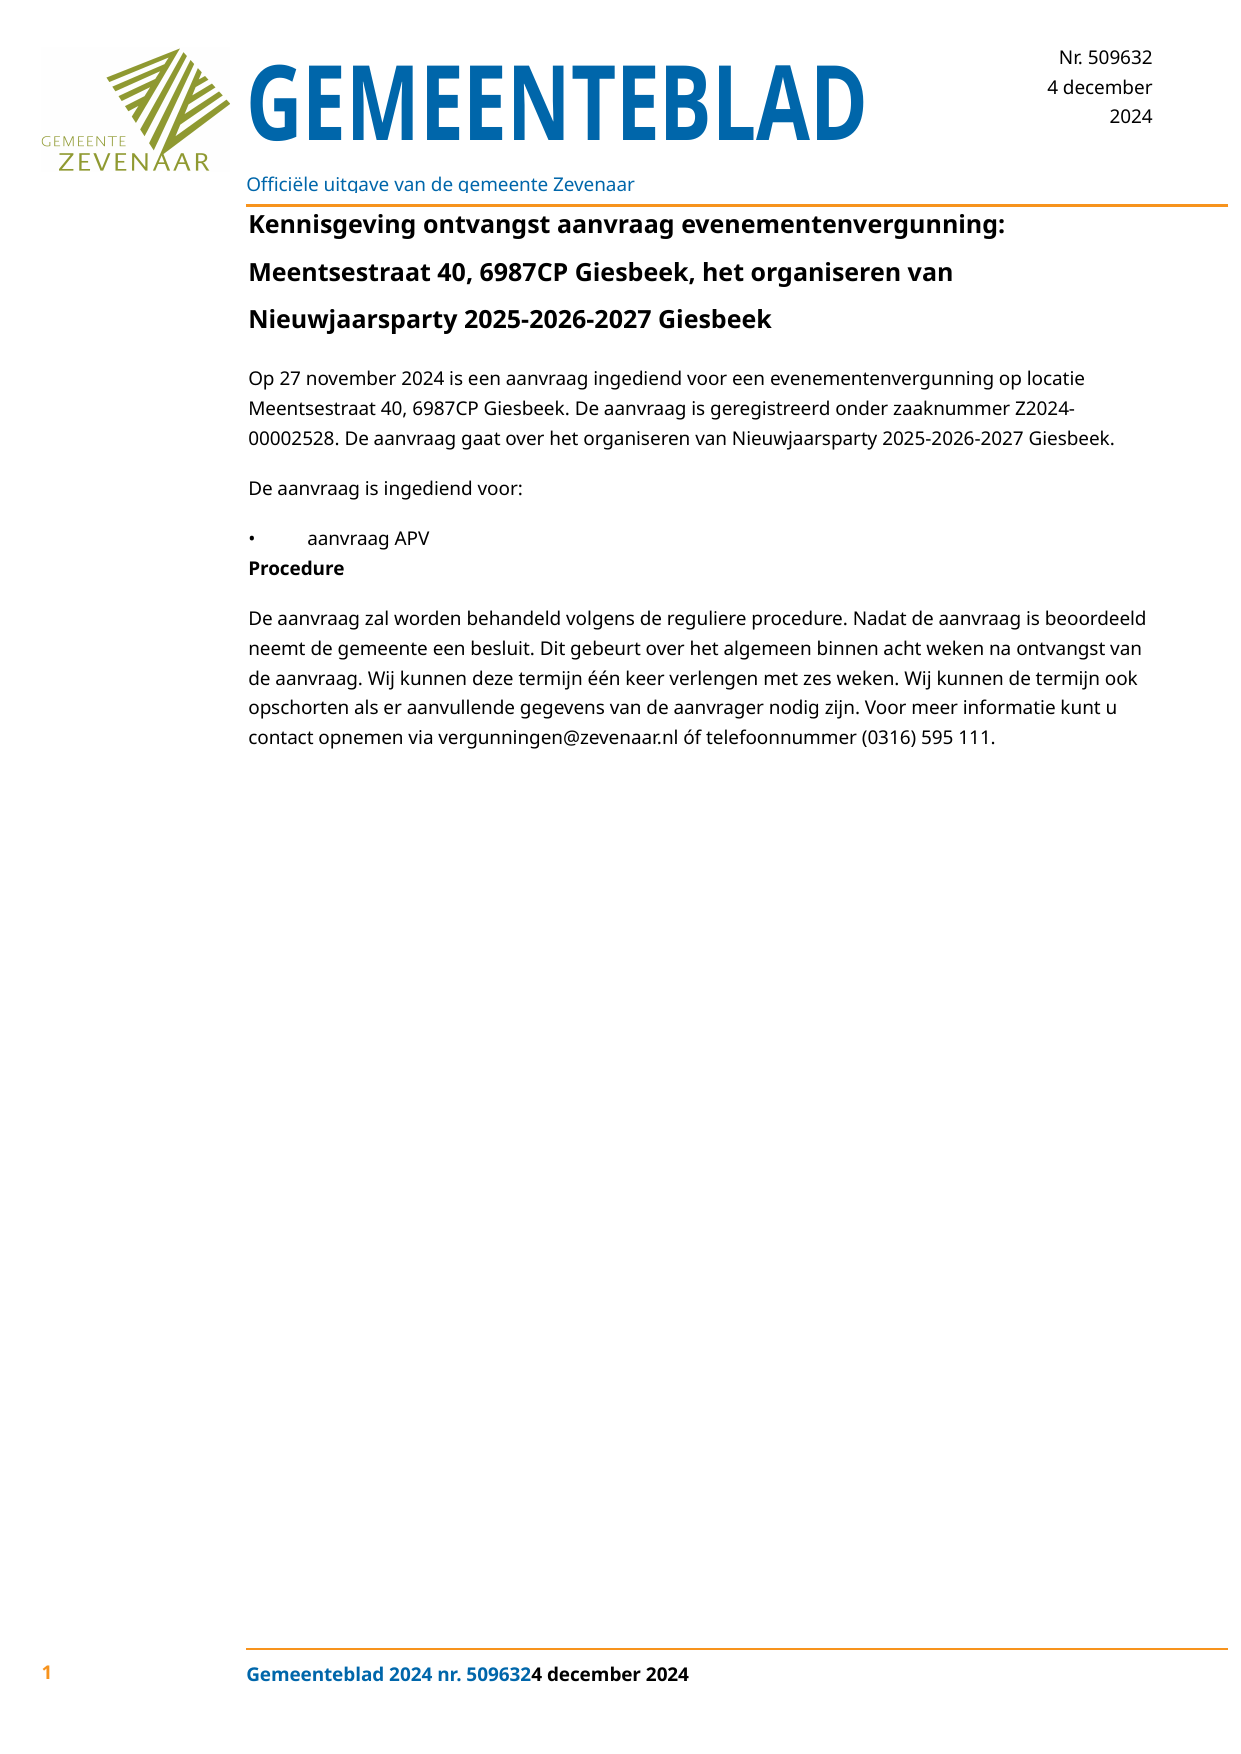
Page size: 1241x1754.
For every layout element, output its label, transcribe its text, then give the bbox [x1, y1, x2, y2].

text Kennisgeving ontvangst aanvraag evenementenvergunning: Meentsestraat 40, 6987CP Giesbeek, het organiseren van Nieuwjaarsparty 2025-2026-2027 Giesbeek [248, 207, 1152, 336]
text De aanvraag zal worden behandeld volgens de reguliere procedure. Nadat de aanvraag is beoordeeld neemt de gemeente een besluit. Dit gebeurt over het algemeen binnen acht weken na ontvangst van de aanvraag. Wij kunnen deze termijn één keer verlengen met zes weken. Wij kunnen de termijn ook opschorten als er aanvullende gegevens van de aanvrager nodig zijn. Voor meer informatie kunt u contact opnemen via vergunningen@zevenaar.nl óf telefoonnummer (0316) 595 111. [248, 606, 1152, 749]
text De aanvraag is ingediend voor: [248, 475, 1152, 501]
text Procedure [248, 555, 1152, 581]
picture [41, 47, 231, 172]
text Op 27 november 2024 is een aanvraag ingediend voor een evenementenvergunning op locatie Meentsestraat 40, 6987CP Giesbeek. De aanvraag is geregistreerd onder zaaknummer Z2024-00002528. De aanvraag gaat over het organiseren van Nieuwjaarsparty 2025-2026-2027 Giesbeek. [248, 366, 1152, 450]
list aanvraag APV [248, 526, 1152, 551]
